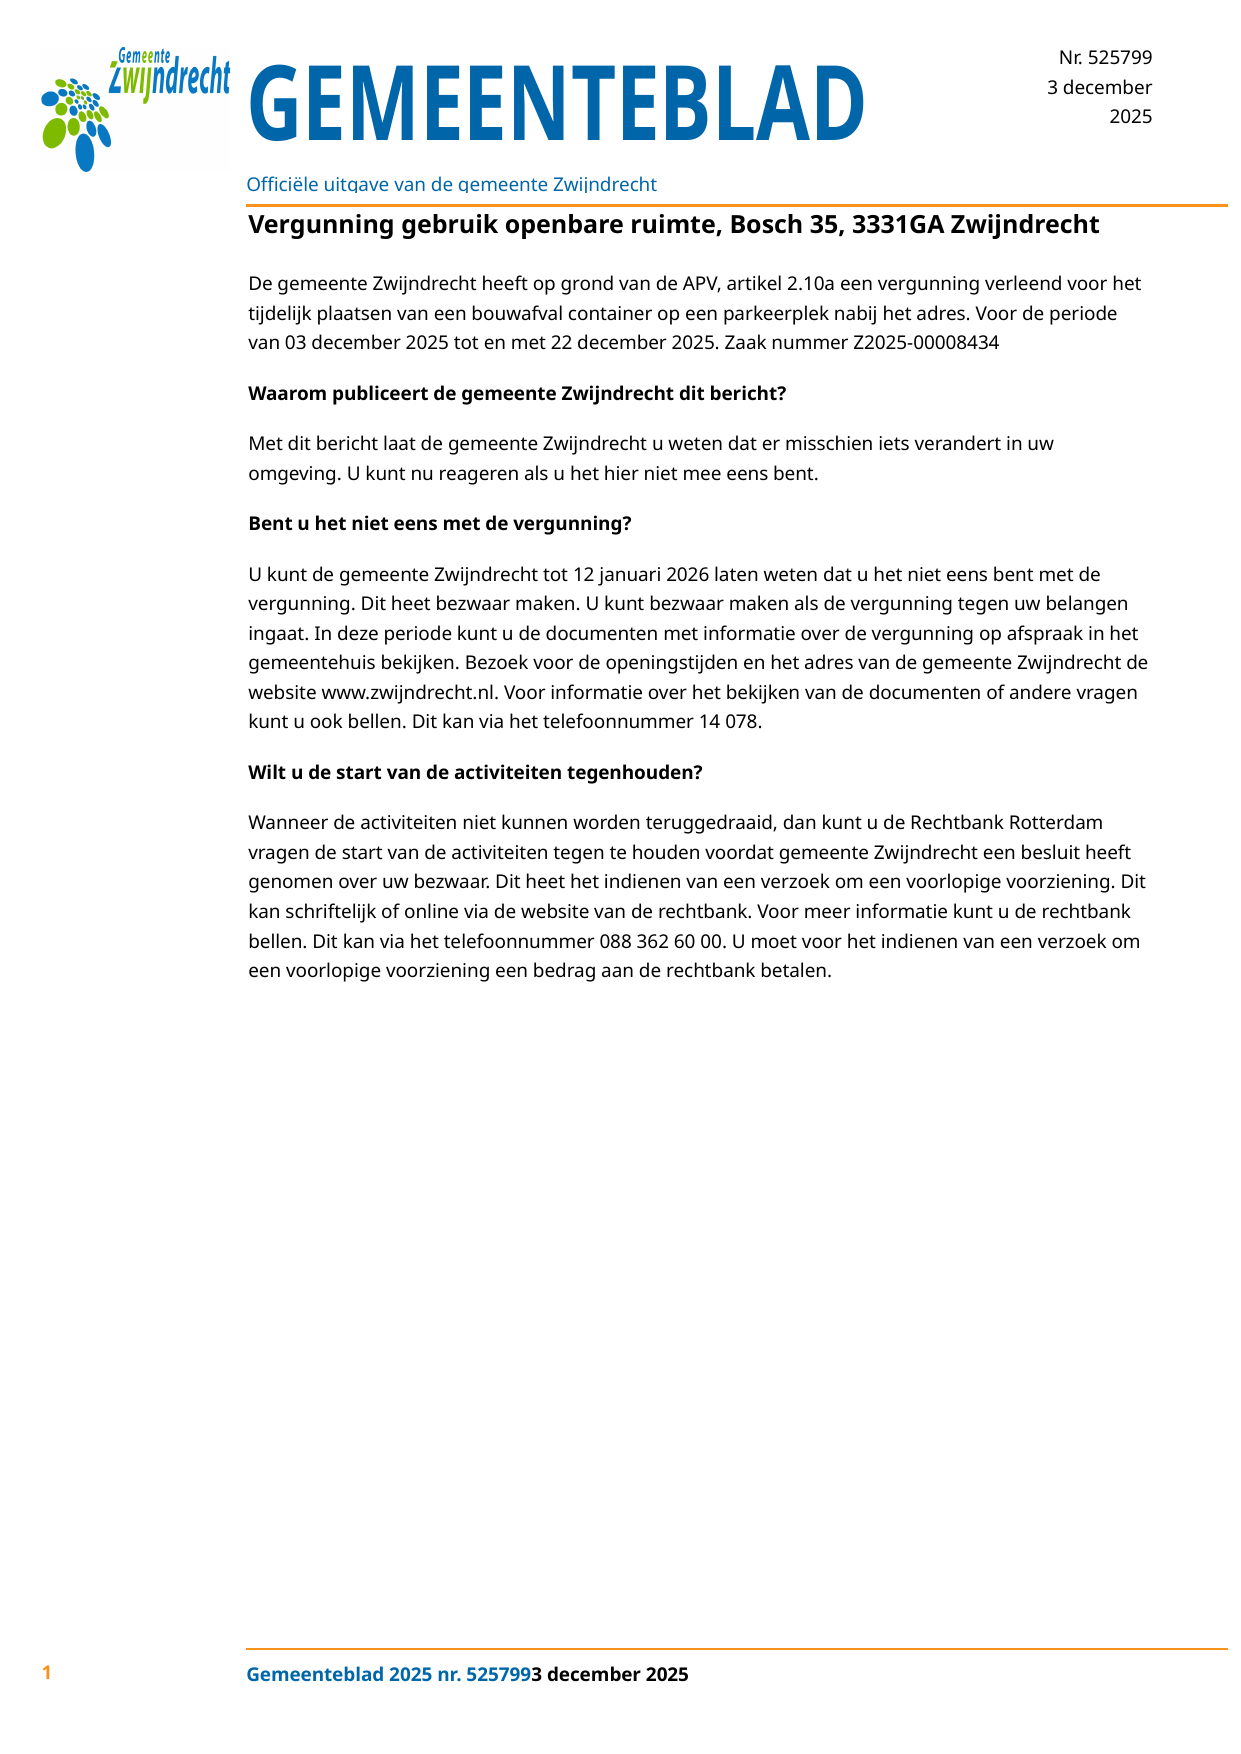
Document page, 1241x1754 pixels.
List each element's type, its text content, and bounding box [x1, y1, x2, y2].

picture [41, 47, 231, 172]
text U kunt de gemeente Zwijndrecht tot 12 januari 2026 laten weten dat u het niet eens bent met de vergunning. Dit heet bezwaar maken. U kunt bezwaar maken als de vergunning tegen uw belangen ingaat. In deze periode kunt u de documenten met informatie over de vergunning op afspraak in het gemeentehuis bekijken. Bezoek voor de openingstijden en het adres van de gemeente Zwijndrecht de website www.zwijndrecht.nl. Voor informatie over het bekijken van de documenten of andere vragen kunt u ook bellen. Dit kan via het telefoonnummer 14 078. [248, 561, 1152, 734]
text Wanneer de activiteiten niet kunnen worden teruggedraaid, dan kunt u de Rechtbank Rotterdam vragen de start van de activiteiten tegen te houden voordat gemeente Zwijndrecht een besluit heeft genomen over uw bezwaar. Dit heet het indienen van een verzoek om een voorlopige voorziening. Dit kan schriftelijk of online via de website van de rechtbank. Voor meer informatie kunt u de rechtbank bellen. Dit kan via het telefoonnummer 088 362 60 00. U moet voor het indienen van een verzoek om een voorlopige voorziening een bedrag aan de rechtbank betalen. [248, 809, 1152, 983]
text De gemeente Zwijndrecht heeft op grond van de APV, artikel 2.10a een vergunning verleend voor het tijdelijk plaatsen van een bouwafval container op een parkeerplek nabij het adres. Voor de periode van 03 december 2025 tot en met 22 december 2025. Zaak nummer Z2025-00008434 [248, 270, 1152, 355]
text Waarom publiceert de gemeente Zwijndrecht dit bericht? [248, 380, 1152, 406]
text Wilt u de start van de activiteiten tegenhouden? [248, 759, 1152, 785]
text Bent u het niet eens met de vergunning? [248, 510, 1152, 536]
text Vergunning gebruik openbare ruimte, Bosch 35, 3331GA Zwijndrecht [248, 207, 1152, 241]
text Met dit bericht laat de gemeente Zwijndrecht u weten dat er misschien iets verandert in uw omgeving. U kunt nu reageren als u het hier niet mee eens bent. [248, 430, 1152, 486]
